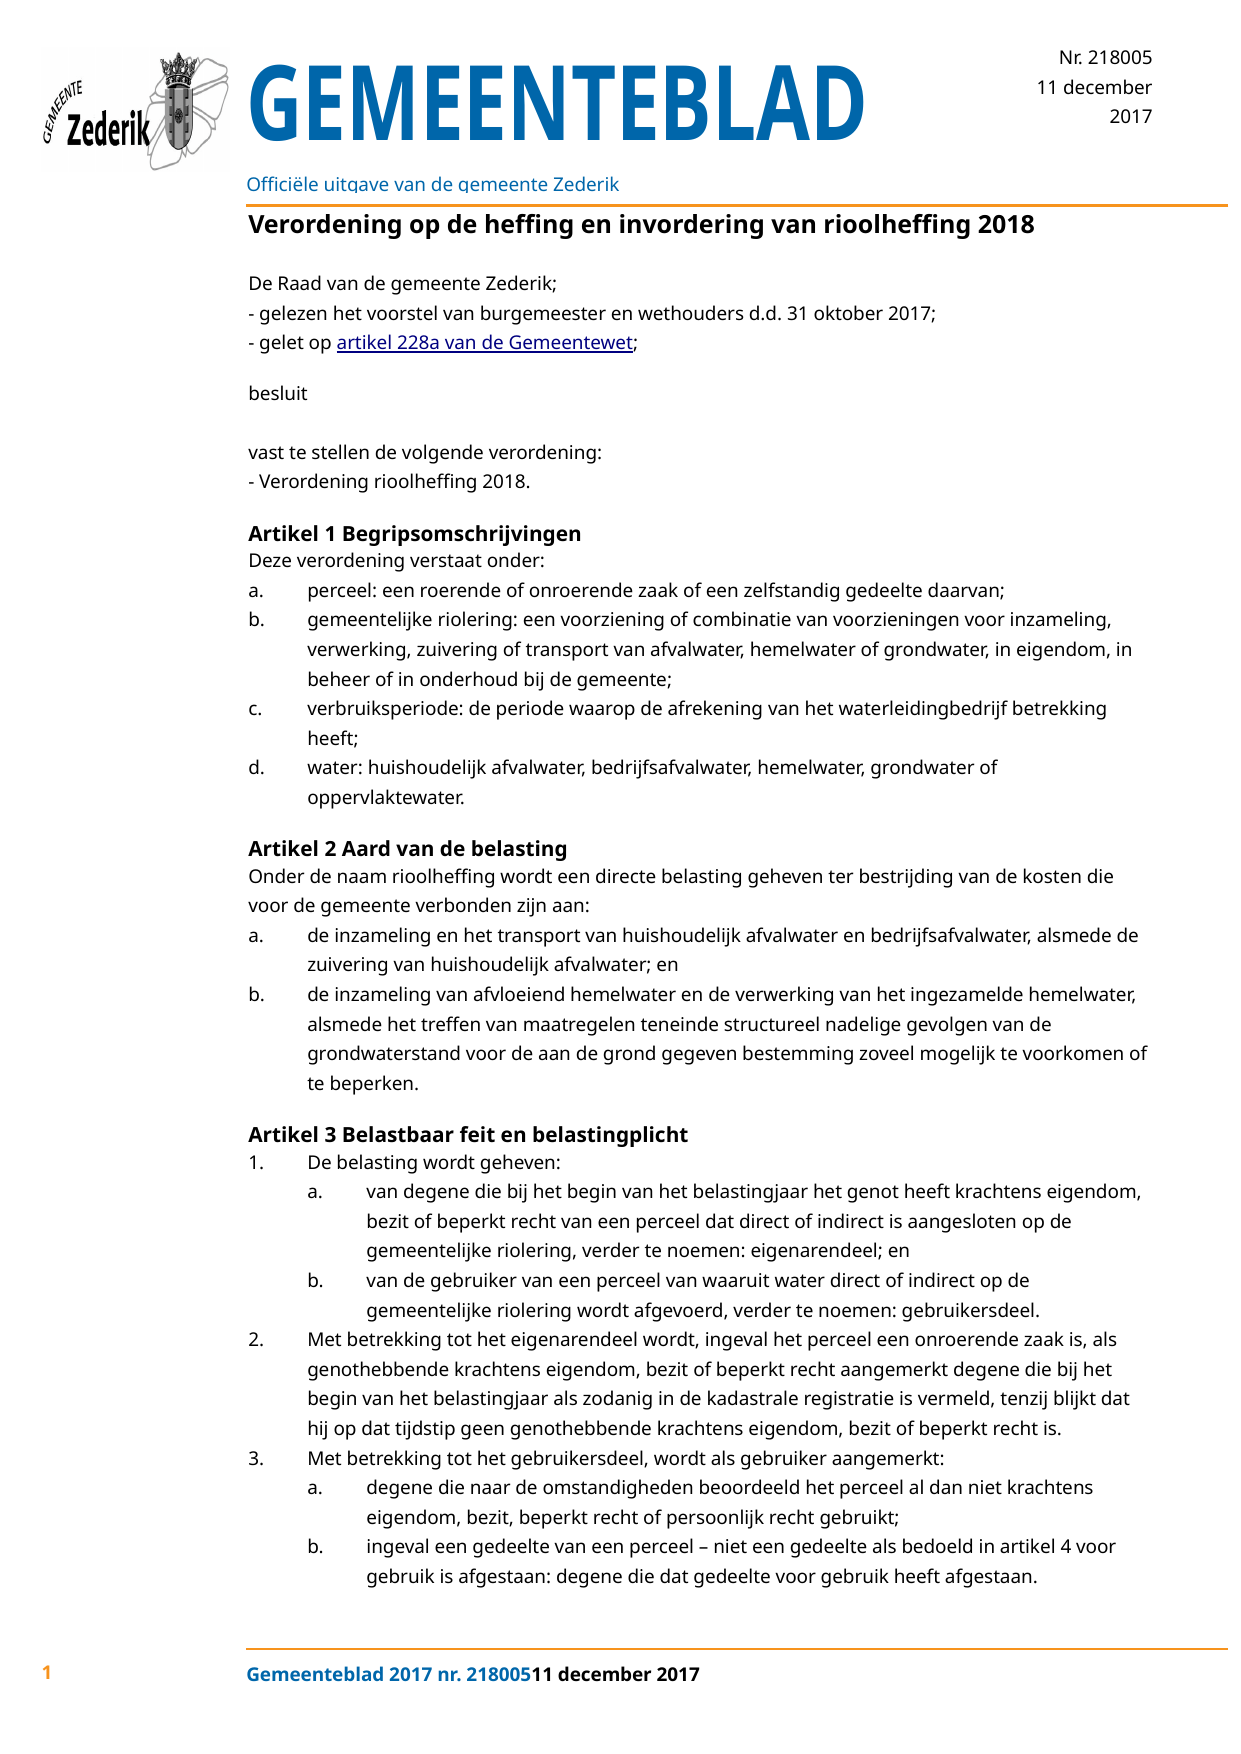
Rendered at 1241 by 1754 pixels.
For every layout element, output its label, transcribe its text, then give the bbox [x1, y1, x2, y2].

list van de gebruiker van een perceel van waaruit water direct of indirect op de gemeentelijke riolering wordt afgevoerd, verder te noemen: gebruikersdeel. [307, 1267, 1152, 1322]
text Artikel 1 Begripsomschrijvingen [248, 519, 1152, 547]
text - Verordening rioolheffing 2018. [248, 468, 1152, 494]
list Met betrekking tot het eigenarendeel wordt, ingeval het perceel een onroerende zaak is, als genothebbende krachtens eigendom, bezit of beperkt recht aangemerkt degene die bij het begin van het belastingjaar als zodanig in de kadastrale registratie is vermeld, tenzij blijkt dat hij op dat tijdstip geen genothebbende krachtens eigendom, bezit of beperkt recht is. [248, 1326, 1152, 1441]
text De Raad van de gemeente Zederik; [248, 270, 1152, 296]
list water: huishoudelijk afvalwater, bedrijfsafvalwater, hemelwater, grondwater of oppervlaktewater. [248, 754, 1152, 810]
text Deze verordening verstaat onder: [248, 547, 1152, 573]
text Artikel 2 Aard van de belasting [248, 834, 1152, 863]
list van degene die bij het begin van het belastingjaar het genot heeft krachtens eigendom, bezit of beperkt recht van een perceel dat direct of indirect is aangesloten op de gemeentelijke riolering, verder te noemen: eigenarendeel; en [307, 1178, 1152, 1263]
list verbruiksperiode: de periode waarop de afrekening van het waterleidingbedrijf betrekking heeft; [248, 695, 1152, 751]
list De belasting wordt geheven: [248, 1149, 1152, 1174]
text besluit [248, 380, 1152, 406]
text Artikel 3 Belastbaar feit en belastingplicht [248, 1120, 1152, 1149]
list de inzameling en het transport van huishoudelijk afvalwater en bedrijfsafvalwater, alsmede de zuivering van huishoudelijk afvalwater; en [248, 922, 1152, 977]
list degene die naar de omstandigheden beoordeeld het perceel al dan niet krachtens eigendom, bezit, beperkt recht of persoonlijk recht gebruikt; [307, 1474, 1152, 1529]
text vast te stellen de volgende verordening: [248, 439, 1152, 465]
list ingeval een gedeelte van een perceel – niet een gedeelte als bedoeld in artikel 4 voor gebruik is afgestaan: degene die dat gedeelte voor gebruik heeft afgestaan. [307, 1533, 1152, 1589]
list Met betrekking tot het gebruikersdeel, wordt als gebruiker aangemerkt: [248, 1445, 1152, 1470]
text Verordening op de heffing en invordering van rioolheffing 2018 [248, 207, 1152, 241]
picture [41, 47, 231, 172]
text Onder de naam rioolheffing wordt een directe belasting geheven ter bestrijding van de kosten die voor de gemeente verbonden zijn aan: [248, 863, 1152, 918]
text - gelet op artikel 228a van de Gemeentewet; [248, 329, 1152, 355]
text - gelezen het voorstel van burgemeester en wethouders d.d. 31 oktober 2017; [248, 300, 1152, 326]
list perceel: een roerende of onroerende zaak of een zelfstandig gedeelte daarvan; [248, 577, 1152, 603]
list gemeentelijke riolering: een voorziening of combinatie van voorzieningen voor inzameling, verwerking, zuivering of transport van afvalwater, hemelwater of grondwater, in eigendom, in beheer of in onderhoud bij de gemeente; [248, 607, 1152, 691]
list de inzameling van afvloeiend hemelwater en de verwerking van het ingezamelde hemelwater, alsmede het treffen van maatregelen teneinde structureel nadelige gevolgen van de grondwaterstand voor de aan de grond gegeven bestemming zoveel mogelijk te voorkomen of te beperken. [248, 981, 1152, 1096]
